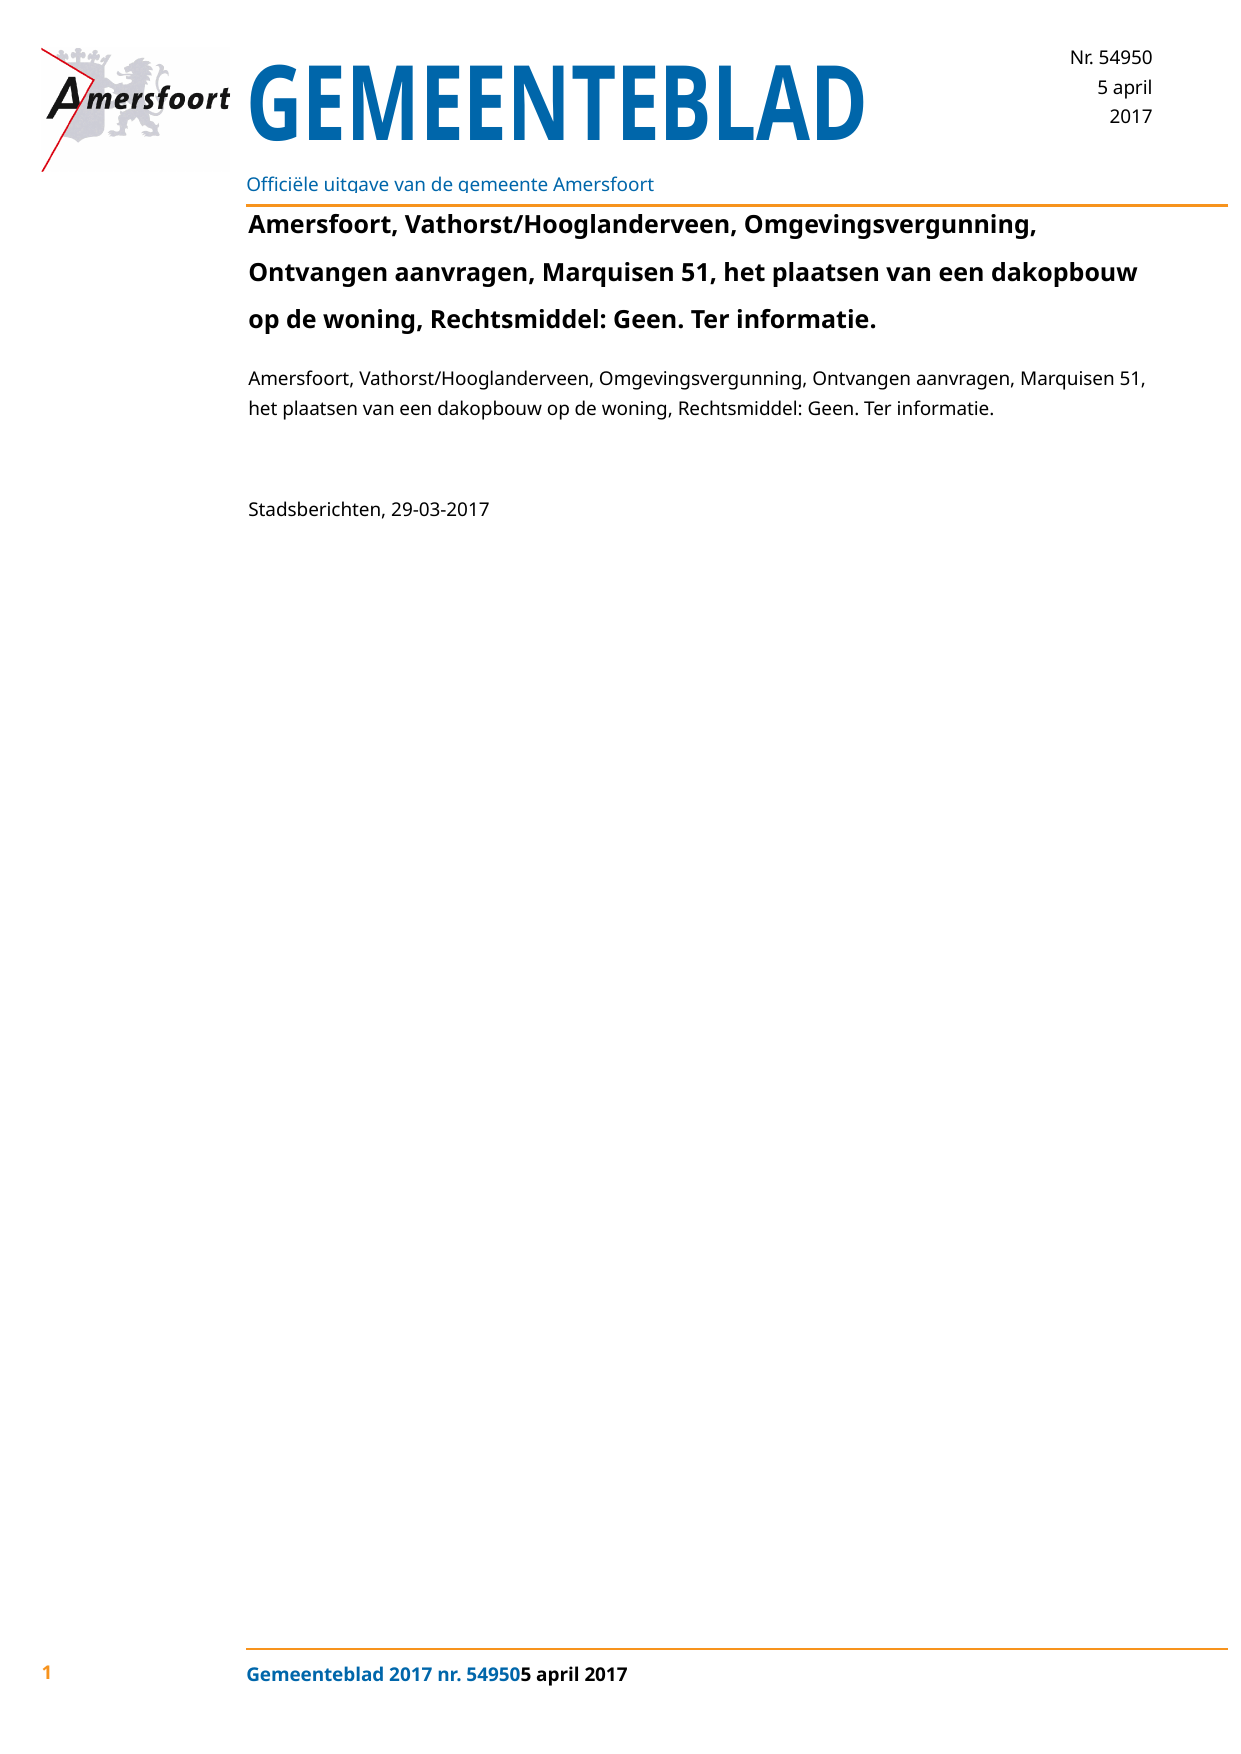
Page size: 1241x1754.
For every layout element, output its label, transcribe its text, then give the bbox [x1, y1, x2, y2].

text Amersfoort, Vathorst/Hooglanderveen, Omgevingsvergunning, Ontvangen aanvragen, Marquisen 51, het plaatsen van een dakopbouw op de woning, Rechtsmiddel: Geen. Ter informatie. [248, 366, 1152, 421]
picture [41, 47, 231, 172]
text Stadsberichten, 29-03-2017 [248, 496, 1152, 522]
text Amersfoort, Vathorst/Hooglanderveen, Omgevingsvergunning, Ontvangen aanvragen, Marquisen 51, het plaatsen van een dakopbouw op de woning, Rechtsmiddel: Geen. Ter informatie. [248, 207, 1152, 336]
